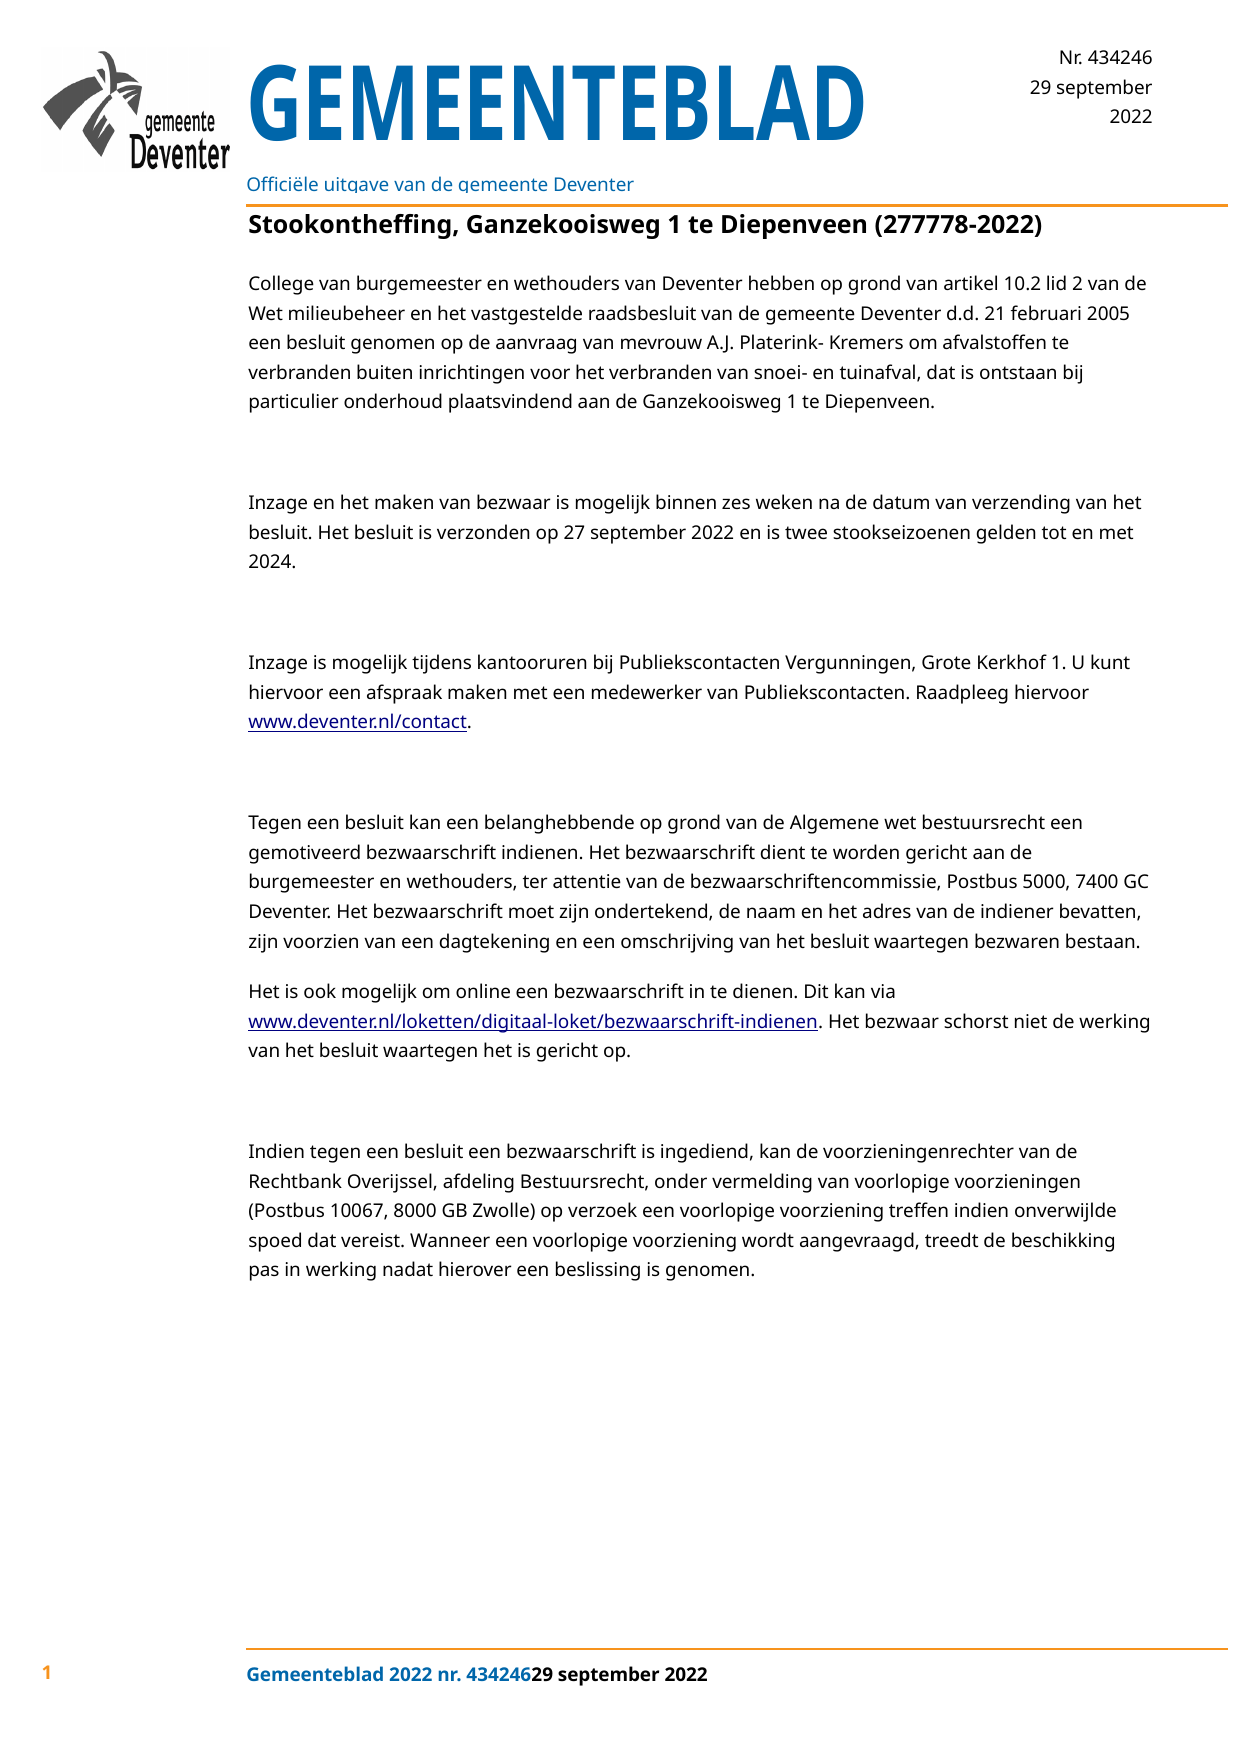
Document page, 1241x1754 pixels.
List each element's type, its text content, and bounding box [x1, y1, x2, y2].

text Tegen een besluit kan een belanghebbende op grond van de Algemene wet bestuursrecht een gemotiveerd bezwaarschrift indienen. Het bezwaarschrift dient te worden gericht aan de burgemeester en wethouders, ter attentie van de bezwaarschriftencommissie, Postbus 5000, 7400 GC Deventer. Het bezwaarschrift moet zijn ondertekend, de naam en het adres van de indiener bevatten, zijn voorzien van een dagtekening en een omschrijving van het besluit waartegen bezwaren bestaan. [248, 809, 1152, 953]
text Inzage is mogelijk tijdens kantooruren bij Publiekscontacten Vergunningen, Grote Kerkhof 1. U kunt hiervoor een afspraak maken met een medewerker van Publiekscontacten. Raadpleeg hiervoor www.deventer.nl/contact. [248, 649, 1152, 734]
text Indien tegen een besluit een bezwaarschrift is ingediend, kan de voorzieningenrechter van de Rechtbank Overijssel, afdeling Bestuursrecht, onder vermelding van voorlopige voorzieningen (Postbus 10067, 8000 GB Zwolle) op verzoek een voorlopige voorziening treffen indien onverwijlde spoed dat vereist. Wanneer een voorlopige voorziening wordt aangevraagd, treedt de beschikking pas in werking nadat hierover een beslissing is genomen. [248, 1138, 1152, 1282]
picture [41, 47, 231, 172]
text Stookontheffing, Ganzekooisweg 1 te Diepenveen (277778-2022) [248, 207, 1152, 241]
text Het is ook mogelijk om online een bezwaarschrift in te dienen. Dit kan via www.deventer.nl/loketten/digitaal-loket/bezwaarschrift-indienen. Het bezwaar schorst niet de werking van het besluit waartegen het is gericht op. [248, 978, 1152, 1063]
text Inzage en het maken van bezwaar is mogelijk binnen zes weken na de datum van verzending van het besluit. Het besluit is verzonden op 27 september 2022 en is twee stookseizoenen gelden tot en met 2024. [248, 489, 1152, 574]
text College van burgemeester en wethouders van Deventer hebben op grond van artikel 10.2 lid 2 van de Wet milieubeheer en het vastgestelde raadsbesluit van de gemeente Deventer d.d. 21 februari 2005 een besluit genomen op de aanvraag van mevrouw A.J. Platerink- Kremers om afvalstoffen te verbranden buiten inrichtingen voor het verbranden van snoei- en tuinafval, dat is ontstaan bij particulier onderhoud plaatsvindend aan de Ganzekooisweg 1 te Diepenveen. [248, 270, 1152, 414]
